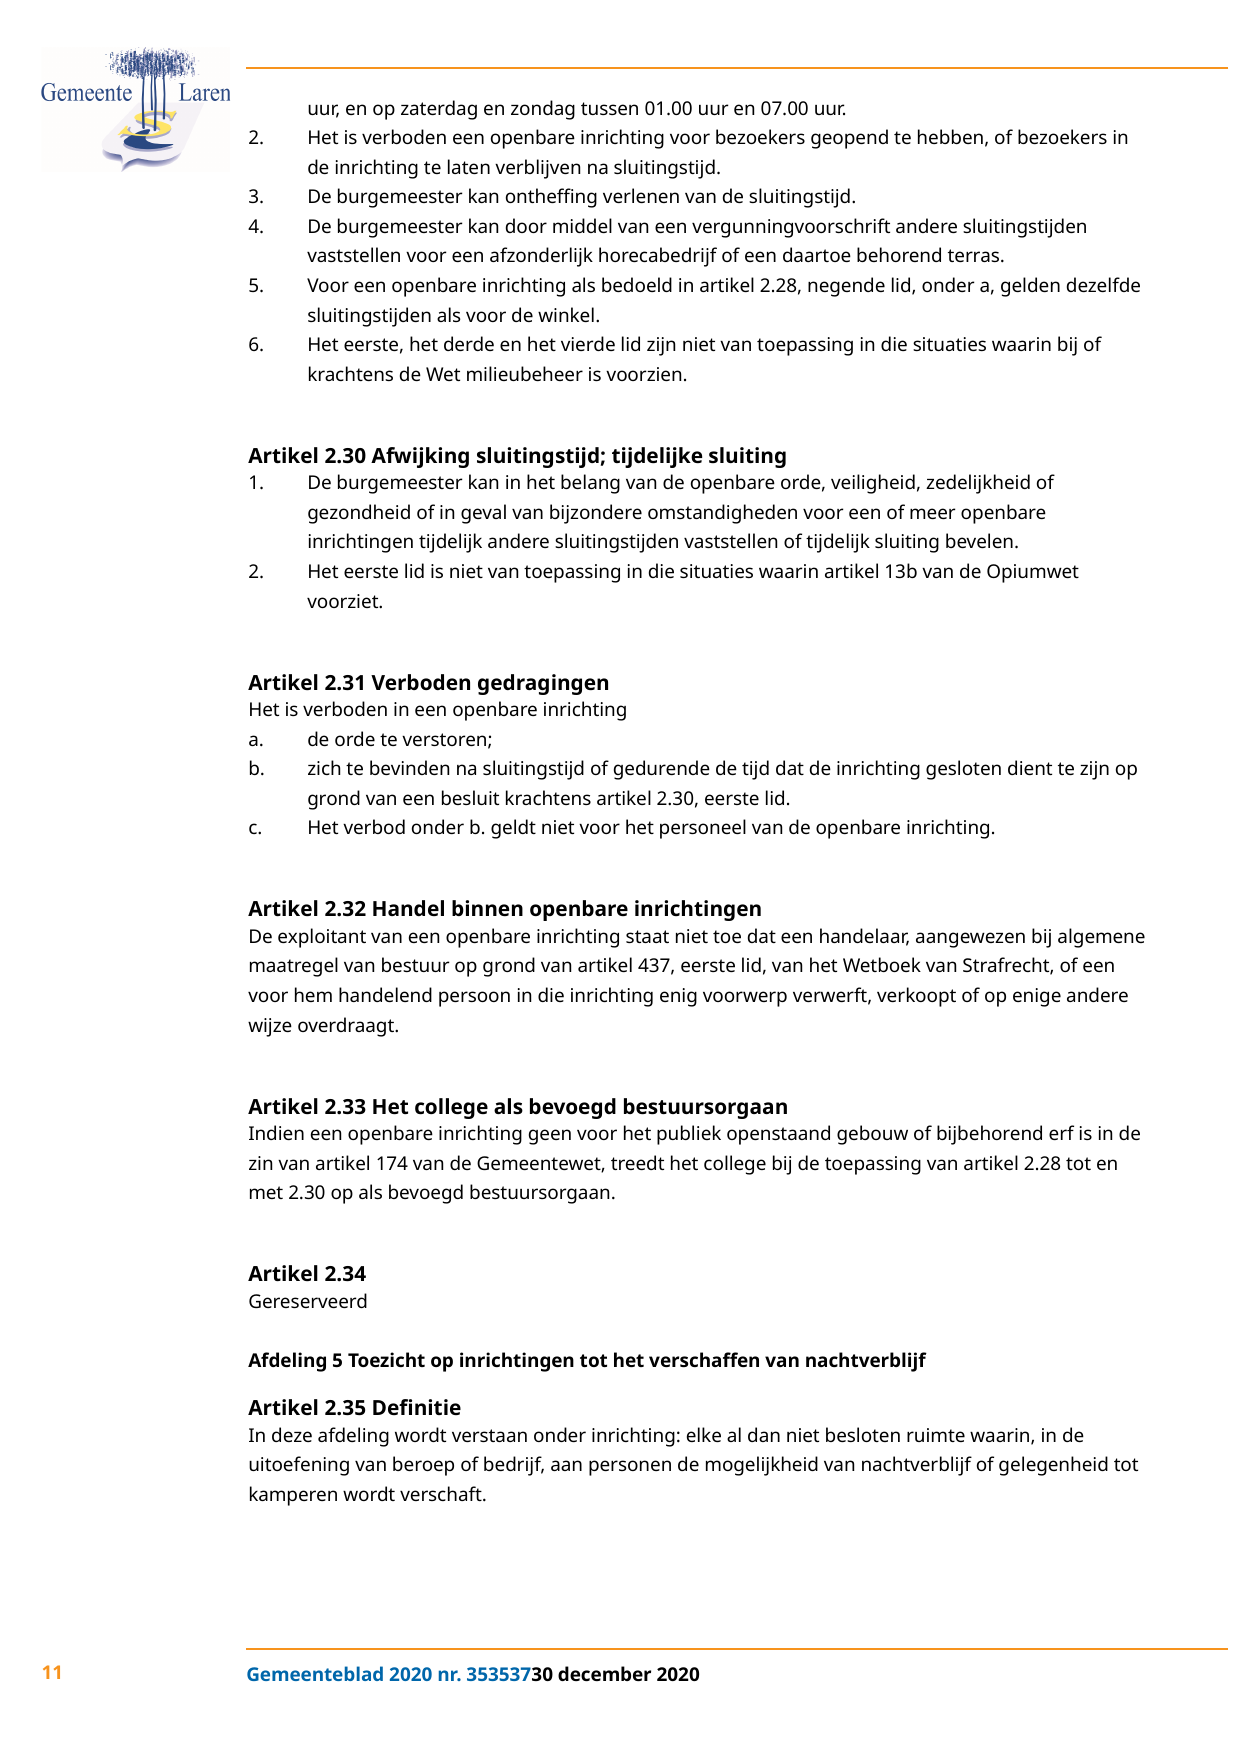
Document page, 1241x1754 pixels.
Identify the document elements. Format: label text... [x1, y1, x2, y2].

list De burgemeester kan ontheffing verlenen van de sluitingstijd. [248, 183, 1152, 209]
text Artikel 2.34 [248, 1259, 1152, 1288]
list zich te bevinden na sluitingstijd of gedurende de tijd dat de inrichting gesloten dient te zijn op grond van een besluit krachtens artikel 2.30, eerste lid. [248, 755, 1152, 811]
text In deze afdeling wordt verstaan onder inrichting: elke al dan niet besloten ruimte waarin, in de uitoefening van beroep of bedrijf, aan personen de mogelijkheid van nachtverblijf of gelegenheid tot kamperen wordt verschaft. [248, 1422, 1152, 1507]
text De exploitant van een openbare inrichting staat niet toe dat een handelaar, aangewezen bij algemene maatregel van bestuur op grond van artikel 437, eerste lid, van het Wetboek van Strafrecht, of een voor hem handelend persoon in die inrichting enig voorwerp verwerft, verkoopt of op enige andere wijze overdraagt. [248, 923, 1152, 1037]
text Artikel 2.32 Handel binnen openbare inrichtingen [248, 894, 1152, 923]
list De burgemeester kan door middel van een vergunningvoorschrift andere sluitingstijden vaststellen voor een afzonderlijk horecabedrijf of een daartoe behorend terras. [248, 213, 1152, 268]
text Artikel 2.35 Definitie [248, 1393, 1152, 1422]
text Indien een openbare inrichting geen voor het publiek openstaand gebouw of bijbehorend erf is in de zin van artikel 174 van de Gemeentewet, treedt het college bij de toepassing van artikel 2.28 tot en met 2.30 op als bevoegd bestuursorgaan. [248, 1120, 1152, 1205]
list Het verbod onder b. geldt niet voor het personeel van de openbare inrichting. [248, 814, 1152, 840]
list Voor een openbare inrichting als bedoeld in artikel 2.28, negende lid, onder a, gelden dezelfde sluitingstijden als voor de winkel. [248, 272, 1152, 328]
text Artikel 2.31 Verboden gedragingen [248, 668, 1152, 696]
list Het eerste lid is niet van toepassing in die situaties waarin artikel 13b van de Opiumwet voorziet. [248, 558, 1152, 613]
text Afdeling 5 Toezicht op inrichtingen tot het verschaffen van nachtverblijf [248, 1347, 1152, 1373]
list Het eerste, het derde en het vierde lid zijn niet van toepassing in die situaties waarin bij of krachtens de Wet milieubeheer is voorzien. [248, 331, 1152, 387]
text Artikel 2.30 Afwijking sluitingstijd; tijdelijke sluiting [248, 441, 1152, 469]
text Artikel 2.33 Het college als bevoegd bestuursorgaan [248, 1092, 1152, 1120]
list de orde te verstoren; [248, 726, 1152, 752]
text Gereserveerd [248, 1288, 1152, 1313]
list Het is verboden een openbare inrichting voor bezoekers geopend te hebben, of bezoekers in de inrichting te laten verblijven na sluitingstijd. [248, 124, 1152, 180]
text Het is verboden in een openbare inrichting [248, 696, 1152, 722]
list uur, en op zaterdag en zondag tussen 01.00 uur en 07.00 uur. [248, 95, 1152, 121]
list De burgemeester kan in het belang van de openbare orde, veiligheid, zedelijkheid of gezondheid of in geval van bijzondere omstandigheden voor een of meer openbare inrichtingen tijdelijk andere sluitingstijden vaststellen of tijdelijk sluiting bevelen. [248, 469, 1152, 554]
picture [41, 47, 231, 172]
